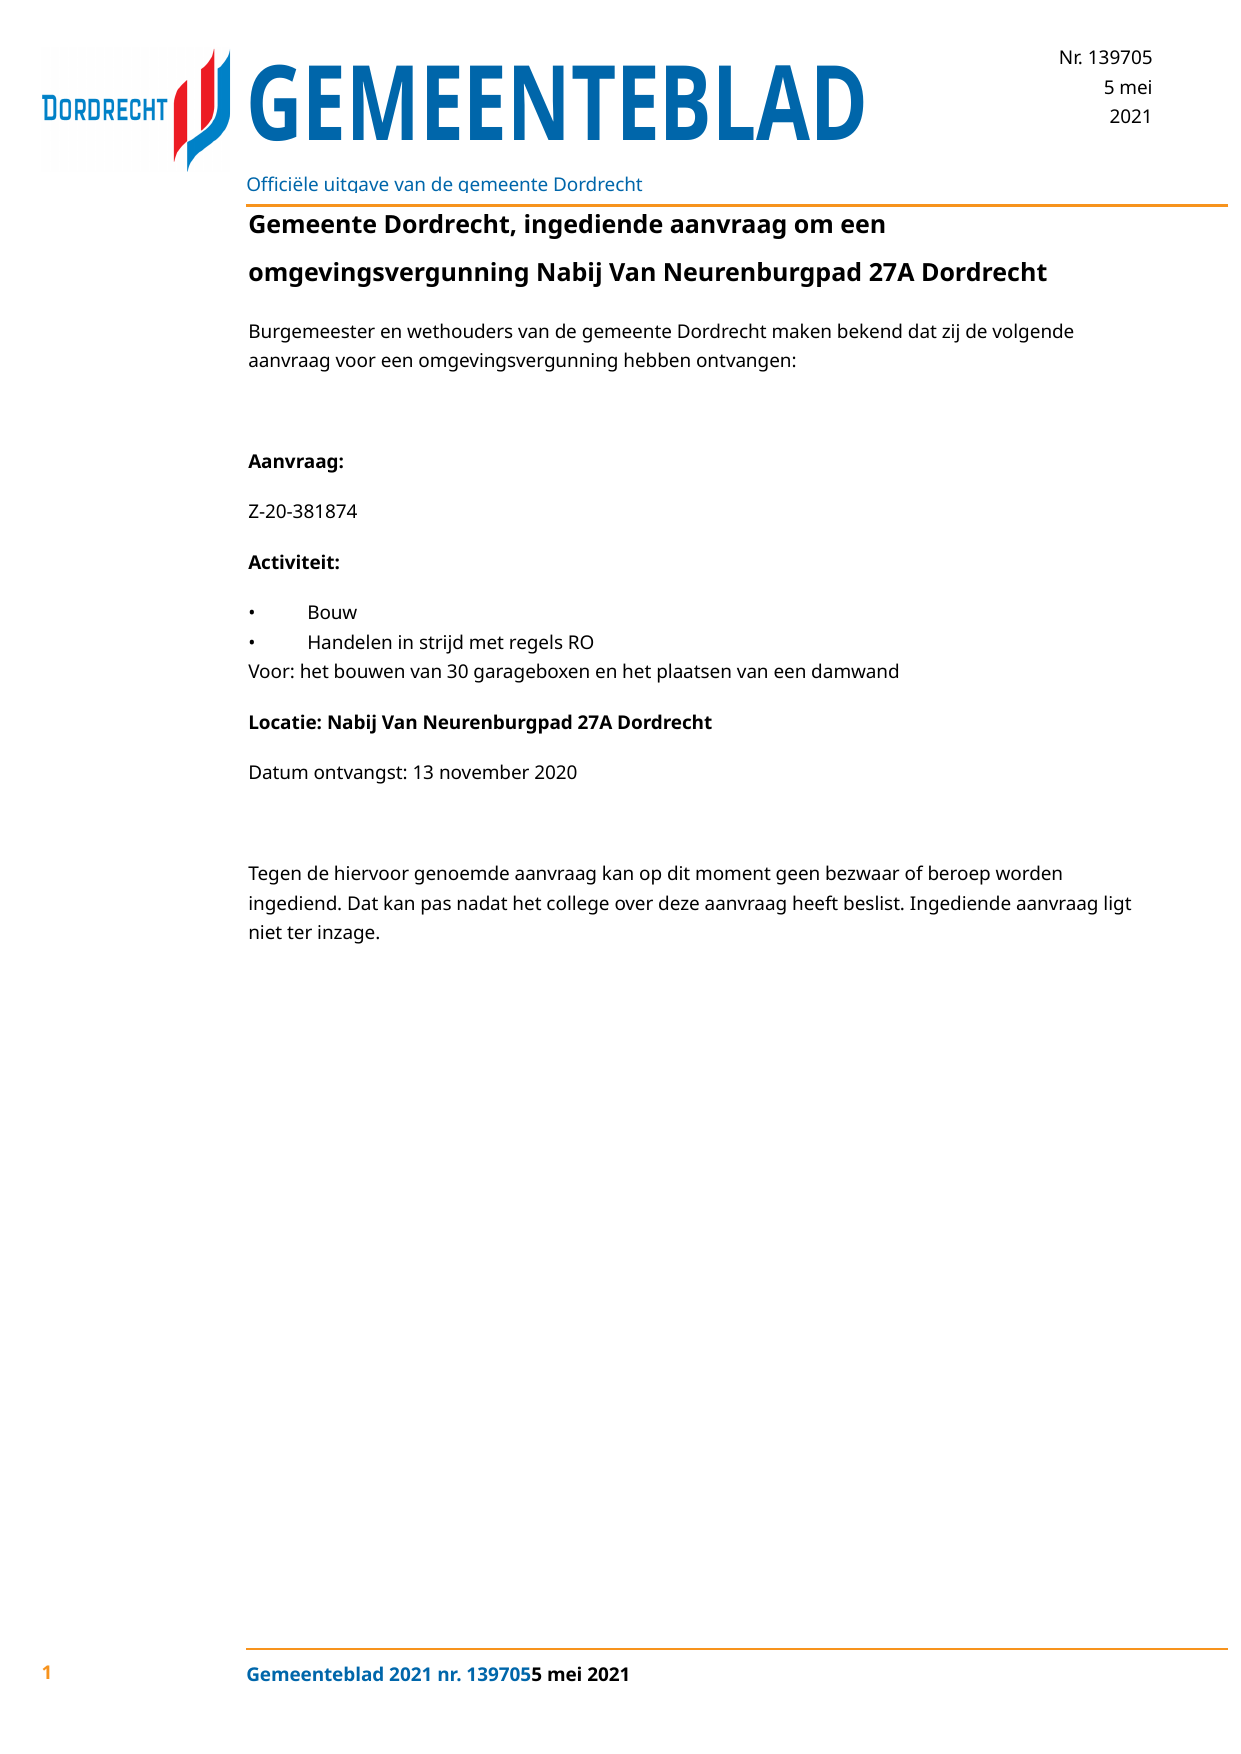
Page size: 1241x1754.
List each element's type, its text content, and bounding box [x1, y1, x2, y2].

list Handelen in strijd met regels RO [248, 629, 1152, 655]
text Burgemeester en wethouders van de gemeente Dordrecht maken bekend dat zij de volgende aanvraag voor een omgevingsvergunning hebben ontvangen: [248, 318, 1152, 373]
text Tegen de hiervoor genoemde aanvraag kan op dit moment geen bezwaar of beroep worden ingediend. Dat kan pas nadat het college over deze aanvraag heeft beslist. Ingediende aanvraag ligt niet ter inzage. [248, 860, 1152, 945]
text Z-20-381874 [248, 499, 1152, 524]
text Locatie: Nabij Van Neurenburgpad 27A Dordrecht [248, 709, 1152, 735]
text Gemeente Dordrecht, ingediende aanvraag om een omgevingsvergunning Nabij Van Neurenburgpad 27A Dordrecht [248, 207, 1152, 288]
list Bouw [248, 599, 1152, 625]
text Voor: het bouwen van 30 garageboxen en het plaatsen van een damwand [248, 659, 1152, 684]
picture [41, 47, 231, 172]
text Activiteit: [248, 549, 1152, 575]
text Aanvraag: [248, 448, 1152, 474]
text Datum ontvangst: 13 november 2020 [248, 759, 1152, 785]
